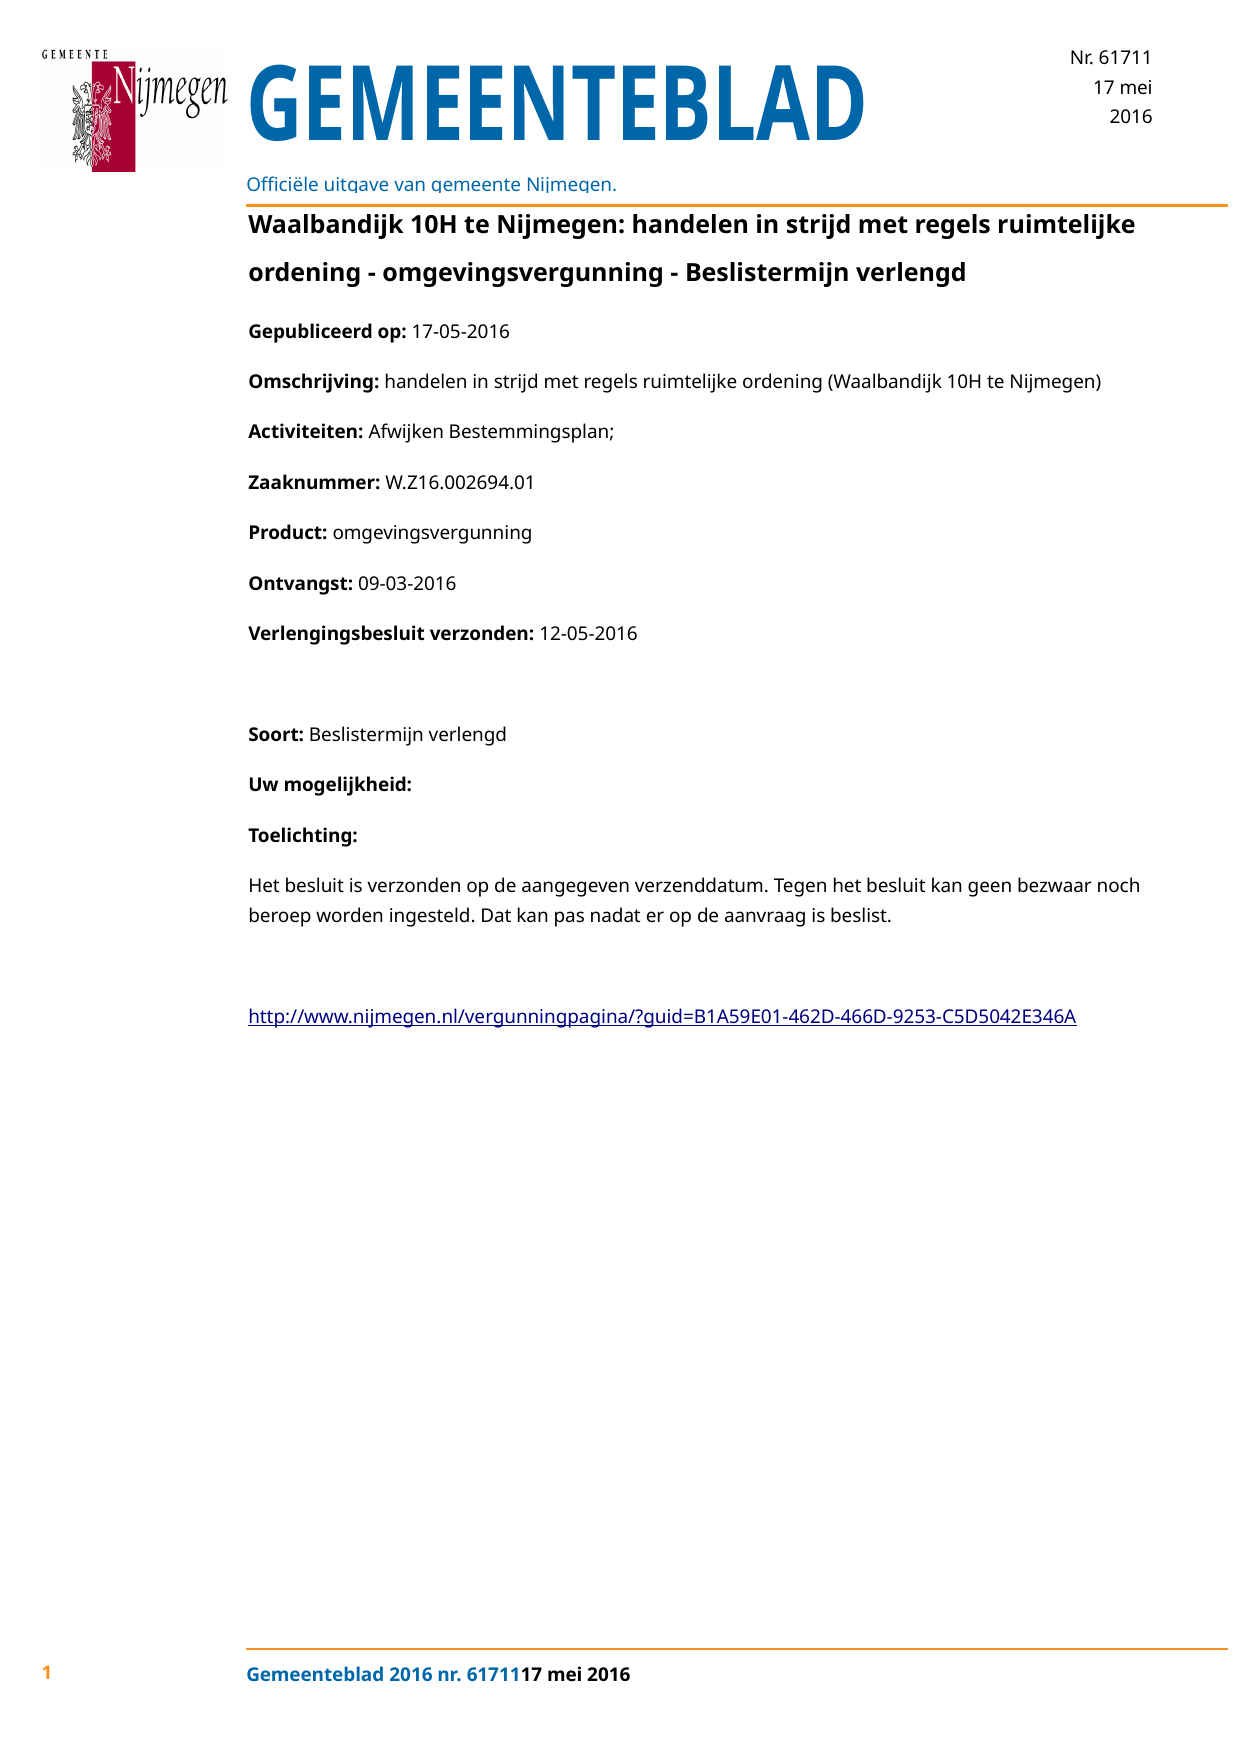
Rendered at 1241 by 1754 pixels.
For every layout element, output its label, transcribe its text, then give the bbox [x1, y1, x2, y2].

text Ontvangst: 09-03-2016 [248, 570, 1152, 596]
text Soort: Beslistermijn verlengd [248, 721, 1152, 747]
text Gepubliceerd op: 17-05-2016 [248, 318, 1152, 344]
picture [41, 47, 231, 172]
text Verlengingsbesluit verzonden: 12-05-2016 [248, 620, 1152, 646]
text Zaaknummer: W.Z16.002694.01 [248, 469, 1152, 495]
text Omschrijving: handelen in strijd met regels ruimtelijke ordening (Waalbandijk 10H te Nijmegen) [248, 368, 1152, 394]
text Product: omgevingsvergunning [248, 519, 1152, 545]
text Toelichting: [248, 822, 1152, 848]
text Het besluit is verzonden op de aangegeven verzenddatum. Tegen het besluit kan geen bezwaar noch beroep worden ingesteld. Dat kan pas nadat er op de aanvraag is beslist. [248, 872, 1152, 928]
text Waalbandijk 10H te Nijmegen: handelen in strijd met regels ruimtelijke ordening - omgevingsvergunning - Beslistermijn verlengd [248, 207, 1152, 288]
text http://www.nijmegen.nl/vergunningpagina/?guid=B1A59E01-462D-466D-9253-C5D5042E346A [248, 1003, 1152, 1029]
text Activiteiten: Afwijken Bestemmingsplan; [248, 419, 1152, 444]
text Uw mogelijkheid: [248, 772, 1152, 797]
